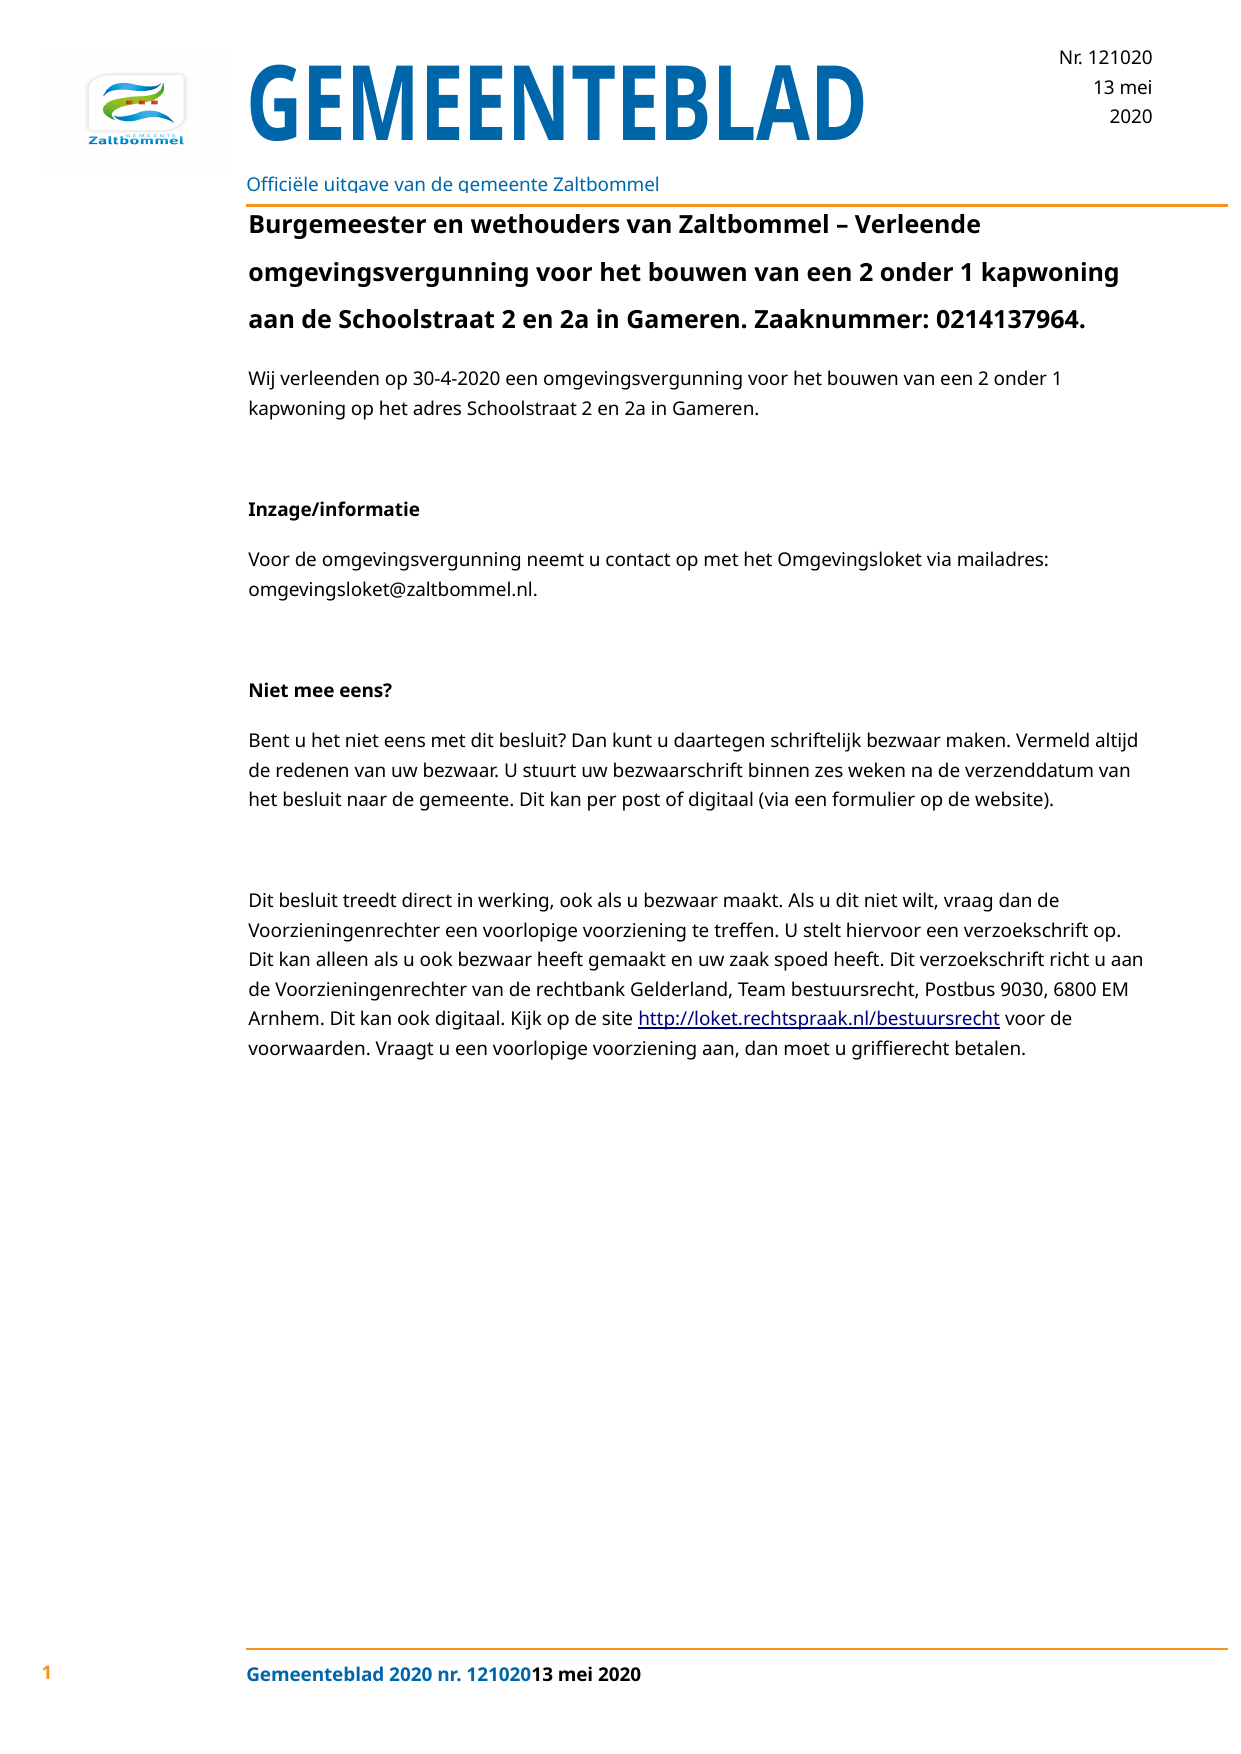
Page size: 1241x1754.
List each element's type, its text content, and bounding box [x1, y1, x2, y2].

text Dit besluit treedt direct in werking, ook als u bezwaar maakt. Als u dit niet wilt, vraag dan de Voorzieningenrechter een voorlopige voorziening te treffen. U stelt hiervoor een verzoekschrift op. Dit kan alleen als u ook bezwaar heeft gemaakt en uw zaak spoed heeft. Dit verzoekschrift richt u aan de Voorzieningenrechter van de rechtbank Gelderland, Team bestuursrecht, Postbus 9030, 6800 EM Arnhem. Dit kan ook digitaal. Kijk op de site http://loket.rechtspraak.nl/bestuursrecht voor de voorwaarden. Vraagt u een voorlopige voorziening aan, dan moet u griffierecht betalen. [248, 887, 1152, 1061]
text Bent u het niet eens met dit besluit? Dan kunt u daartegen schriftelijk bezwaar maken. Vermeld altijd de redenen van uw bezwaar. U stuurt uw bezwaarschrift binnen zes weken na de verzenddatum van het besluit naar de gemeente. Dit kan per post of digitaal (via een formulier op de website). [248, 727, 1152, 812]
text Voor de omgevingsvergunning neemt u contact op met het Omgevingsloket via mailadres: omgevingsloket@zaltbommel.nl. [248, 546, 1152, 602]
text Inzage/informatie [248, 496, 1152, 522]
text Niet mee eens? [248, 677, 1152, 702]
text Burgemeester en wethouders van Zaltbommel – Verleende omgevingsvergunning voor het bouwen van een 2 onder 1 kapwoning aan de Schoolstraat 2 en 2a in Gameren. Zaaknummer: 0214137964. [248, 207, 1152, 336]
text Wij verleenden op 30-4-2020 een omgevingsvergunning voor het bouwen van een 2 onder 1 kapwoning op het adres Schoolstraat 2 en 2a in Gameren. [248, 366, 1152, 421]
picture [41, 47, 231, 172]
